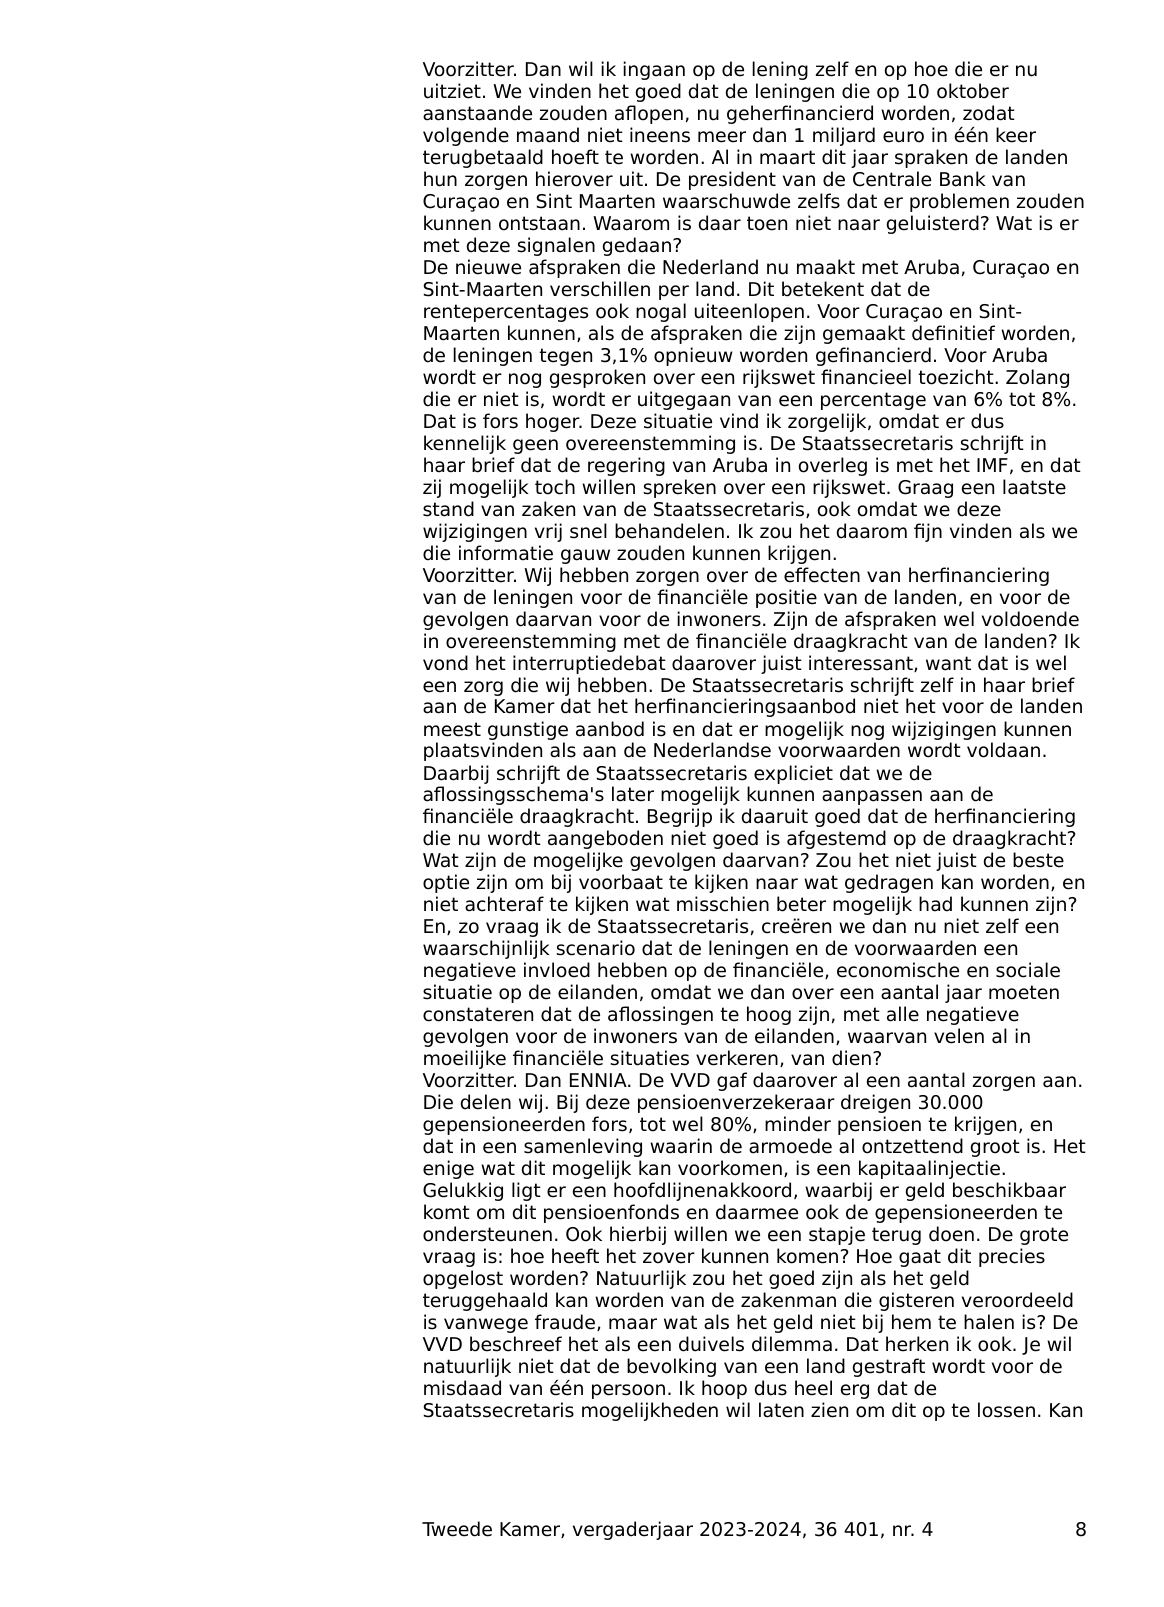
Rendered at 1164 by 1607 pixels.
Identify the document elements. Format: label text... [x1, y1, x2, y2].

text De nieuwe afspraken die Nederland nu maakt met Aruba, Curaçao en Sint-Maarten verschillen per land. Dit betekent dat de rentepercentages ook nogal uiteenlopen. Voor Curaçao en Sint-Maarten kunnen, als de afspraken die zijn gemaakt definitief worden, de leningen tegen 3,1% opnieuw worden gefinancierd. Voor Aruba wordt er nog gesproken over een rijkswet financieel toezicht. Zolang die er niet is, wordt er uitgegaan van een percentage van 6% tot 8%. Dat is fors hoger. Deze situatie vind ik zorgelijk, omdat er dus kennelijk geen overeenstemming is. De Staatssecretaris schrijft in haar brief dat de regering van Aruba in overleg is met het IMF, en dat zij mogelijk toch willen spreken over een rijkswet. Graag een laatste stand van zaken van de Staatssecretaris, ook omdat we deze wijzigingen vrij snel behandelen. Ik zou het daarom fijn vinden als we die informatie gauw zouden kunnen krijgen. [422, 257, 1087, 564]
text Voorzitter. Dan ENNIA. De VVD gaf daarover al een aantal zorgen aan. Die delen wij. Bij deze pensioenverzekeraar dreigen 30.000 gepensioneerden fors, tot wel 80%, minder pensioen te krijgen, en dat in een samenleving waarin de armoede al ontzettend groot is. Het enige wat dit mogelijk kan voorkomen, is een kapitaalinjectie. Gelukkig ligt er een hoofdlijnenakkoord, waarbij er geld beschikbaar komt om dit pensioenfonds en daarmee ook de gepensioneerden te ondersteunen. Ook hierbij willen we een stapje terug doen. De grote vraag is: hoe heeft het zover kunnen komen? Hoe gaat dit precies opgelost worden? Natuurlijk zou het goed zijn als het geld teruggehaald kan worden van de zakenman die gisteren veroordeeld is vanwege fraude, maar wat als het geld niet bij hem te halen is? De VVD beschreef het als een duivels dilemma. Dat herken ik ook. Je wil natuurlijk niet dat de bevolking van een land gestraft wordt voor de misdaad van één persoon. Ik hoop dus heel erg dat de Staatssecretaris mogelijkheden wil laten zien om dit op te lossen. Kan [422, 1070, 1087, 1422]
text Voorzitter. Wij hebben zorgen over de effecten van herfinanciering van de leningen voor de financiële positie van de landen, en voor de gevolgen daarvan voor de inwoners. Zijn de afspraken wel voldoende in overeenstemming met de financiële draagkracht van de landen? Ik vond het interruptiedebat daarover juist interessant, want dat is wel een zorg die wij hebben. De Staatssecretaris schrijft zelf in haar brief aan de Kamer dat het herfinancieringsaanbod niet het voor de landen meest gunstige aanbod is en dat er mogelijk nog wijzigingen kunnen plaatsvinden als aan de Nederlandse voorwaarden wordt voldaan. Daarbij schrijft de Staatssecretaris expliciet dat we de aflossingsschema's later mogelijk kunnen aanpassen aan de financiële draagkracht. Begrijp ik daaruit goed dat de herfinanciering die nu wordt aangeboden niet goed is afgestemd op de draagkracht? Wat zijn de mogelijke gevolgen daarvan? Zou het niet juist de beste optie zijn om bij voorbaat te kijken naar wat gedragen kan worden, en niet achteraf te kijken wat misschien beter mogelijk had kunnen zijn? En, zo vraag ik de Staatssecretaris, creëren we dan nu niet zelf een waarschijnlijk scenario dat de leningen en de voorwaarden een negatieve invloed hebben op de financiële, economische en sociale situatie op de eilanden, omdat we dan over een aantal jaar moeten constateren dat de aflossingen te hoog zijn, met alle negatieve gevolgen voor de inwoners van de eilanden, waarvan velen al in moeilijke financiële situaties verkeren, van dien? [422, 564, 1087, 1070]
text Voorzitter. Dan wil ik ingaan op de lening zelf en op hoe die er nu uitziet. We vinden het goed dat de leningen die op 10 oktober aanstaande zouden aflopen, nu geherfinancierd worden, zodat volgende maand niet ineens meer dan 1 miljard euro in één keer terugbetaald hoeft te worden. Al in maart dit jaar spraken de landen hun zorgen hierover uit. De president van de Centrale Bank van Curaçao en Sint Maarten waarschuwde zelfs dat er problemen zouden kunnen ontstaan. Waarom is daar toen niet naar geluisterd? Wat is er met deze signalen gedaan? [422, 59, 1087, 257]
